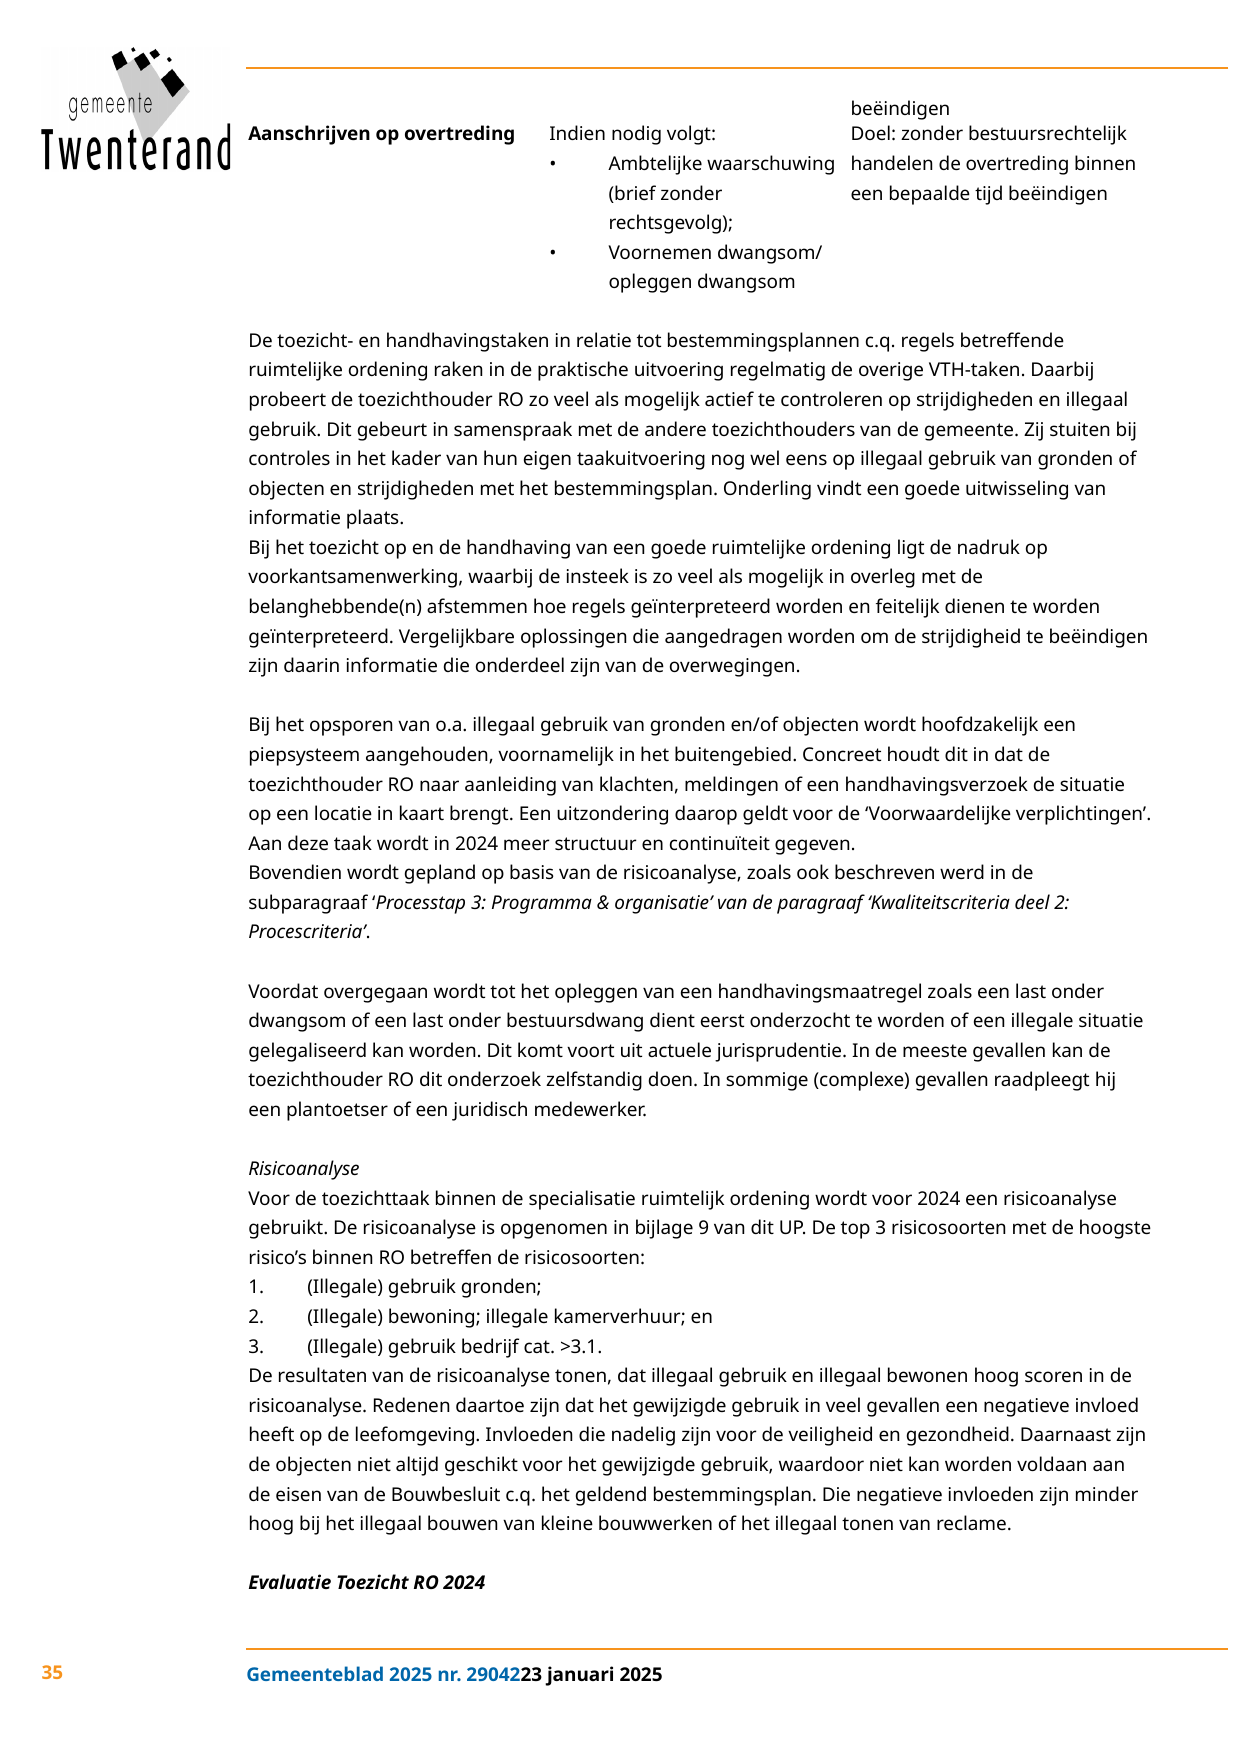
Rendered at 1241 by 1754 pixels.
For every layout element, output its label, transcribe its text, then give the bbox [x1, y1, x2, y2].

text Bij het opsporen van o.a. illegaal gebruik van gronden en/of objecten wordt hoofdzakelijk een piepsysteem aangehouden, voornamelijk in het buitengebied. Concreet houdt dit in dat de toezichthouder RO naar aanleiding van klachten, meldingen of een handhavingsverzoek de situatie op een locatie in kaart brengt. Een uitzondering daarop geldt voor de ‘Voorwaardelijke verplichtingen’. Aan deze taak wordt in 2024 meer structuur en continuïteit gegeven. [248, 712, 1152, 856]
text Bovendien wordt gepland op basis van de risicoanalyse, zoals ook beschreven werd in de subparagraaf ‘Processtap 3: Programma & organisatie’ van de paragraaf ‘Kwaliteitscriteria deel 2: Procescriteria’. [248, 859, 1152, 944]
table_cell [549, 95, 850, 121]
table_cell Indien nodig volgt: Ambtelijke waarschuwing (brief zonder rechtsgevolg); Voornemen dwangsom/ opleggen dwangsom [549, 121, 850, 294]
text Bij het toezicht op en de handhaving van een goede ruimtelijke ordening ligt de nadruk op voorkantsamenwerking, waarbij de insteek is zo veel als mogelijk in overleg met de belanghebbende(n) afstemmen hoe regels geïnterpreteerd worden en feitelijk dienen te worden geïnterpreteerd. Vergelijkbare oplossingen die aangedragen worden om de strijdigheid te beëindigen zijn daarin informatie die onderdeel zijn van de overwegingen. [248, 534, 1152, 678]
table_cell beëindigen [850, 95, 1152, 121]
text Voordat overgegaan wordt tot het opleggen van een handhavingsmaatregel zoals een last onder dwangsom of een last onder bestuursdwang dient eerst onderzocht te worden of een illegale situatie gelegaliseerd kan worden. Dit komt voort uit actuele jurisprudentie. In de meeste gevallen kan de toezichthouder RO dit onderzoek zelfstandig doen. In sommige (complexe) gevallen raadpleegt hij een plantoetser of een juridisch medewerker. [248, 978, 1152, 1122]
text De toezicht- en handhavingstaken in relatie tot bestemmingsplannen c.q. regels betreffende ruimtelijke ordening raken in de praktische uitvoering regelmatig de overige VTH-taken. Daarbij probeert de toezichthouder RO zo veel als mogelijk actief te controleren op strijdigheden en illegaal gebruik. Dit gebeurt in samenspraak met de andere toezichthouders van de gemeente. Zij stuiten bij controles in het kader van hun eigen taakuitvoering nog wel eens op illegaal gebruik van gronden of objecten en strijdigheden met het bestemmingsplan. Onderling vindt een goede uitwisseling van informatie plaats. [248, 327, 1152, 530]
table_cell Aanschrijven op overtreding [248, 121, 549, 294]
list (Illegale) gebruik gronden; [248, 1274, 1152, 1299]
table_cell Doel: zonder bestuursrechtelijk handelen de overtreding binnen een bepaalde tijd beëindigen [850, 121, 1152, 294]
text Risicoanalyse [248, 1155, 1152, 1181]
table_cell [248, 95, 549, 121]
text De resultaten van de risicoanalyse tonen, dat illegaal gebruik en illegaal bewonen hoog scoren in de risicoanalyse. Redenen daartoe zijn dat het gewijzigde gebruik in veel gevallen een negatieve invloed heeft op de leefomgeving. Invloeden die nadelig zijn voor de veiligheid en gezondheid. Daarnaast zijn de objecten niet altijd geschikt voor het gewijzigde gebruik, waardoor niet kan worden voldaan aan de eisen van de Bouwbesluit c.q. het geldend bestemmingsplan. Die negatieve invloeden zijn minder hoog bij het illegaal bouwen van kleine bouwwerken of het illegaal tonen van reclame. [248, 1362, 1152, 1536]
picture [41, 47, 231, 172]
list (Illegale) gebruik bedrijf cat. >3.1. [248, 1333, 1152, 1358]
text Voor de toezichttaak binnen de specialisatie ruimtelijk ordening wordt voor 2024 een risicoanalyse gebruikt. De risicoanalyse is opgenomen in bijlage 9 van dit UP. De top 3 risicosoorten met de hoogste risico’s binnen RO betreffen de risicosoorten: [248, 1185, 1152, 1270]
list (Illegale) bewoning; illegale kamerverhuur; en [248, 1303, 1152, 1329]
text Evaluatie Toezicht RO 2024 [248, 1569, 1152, 1595]
